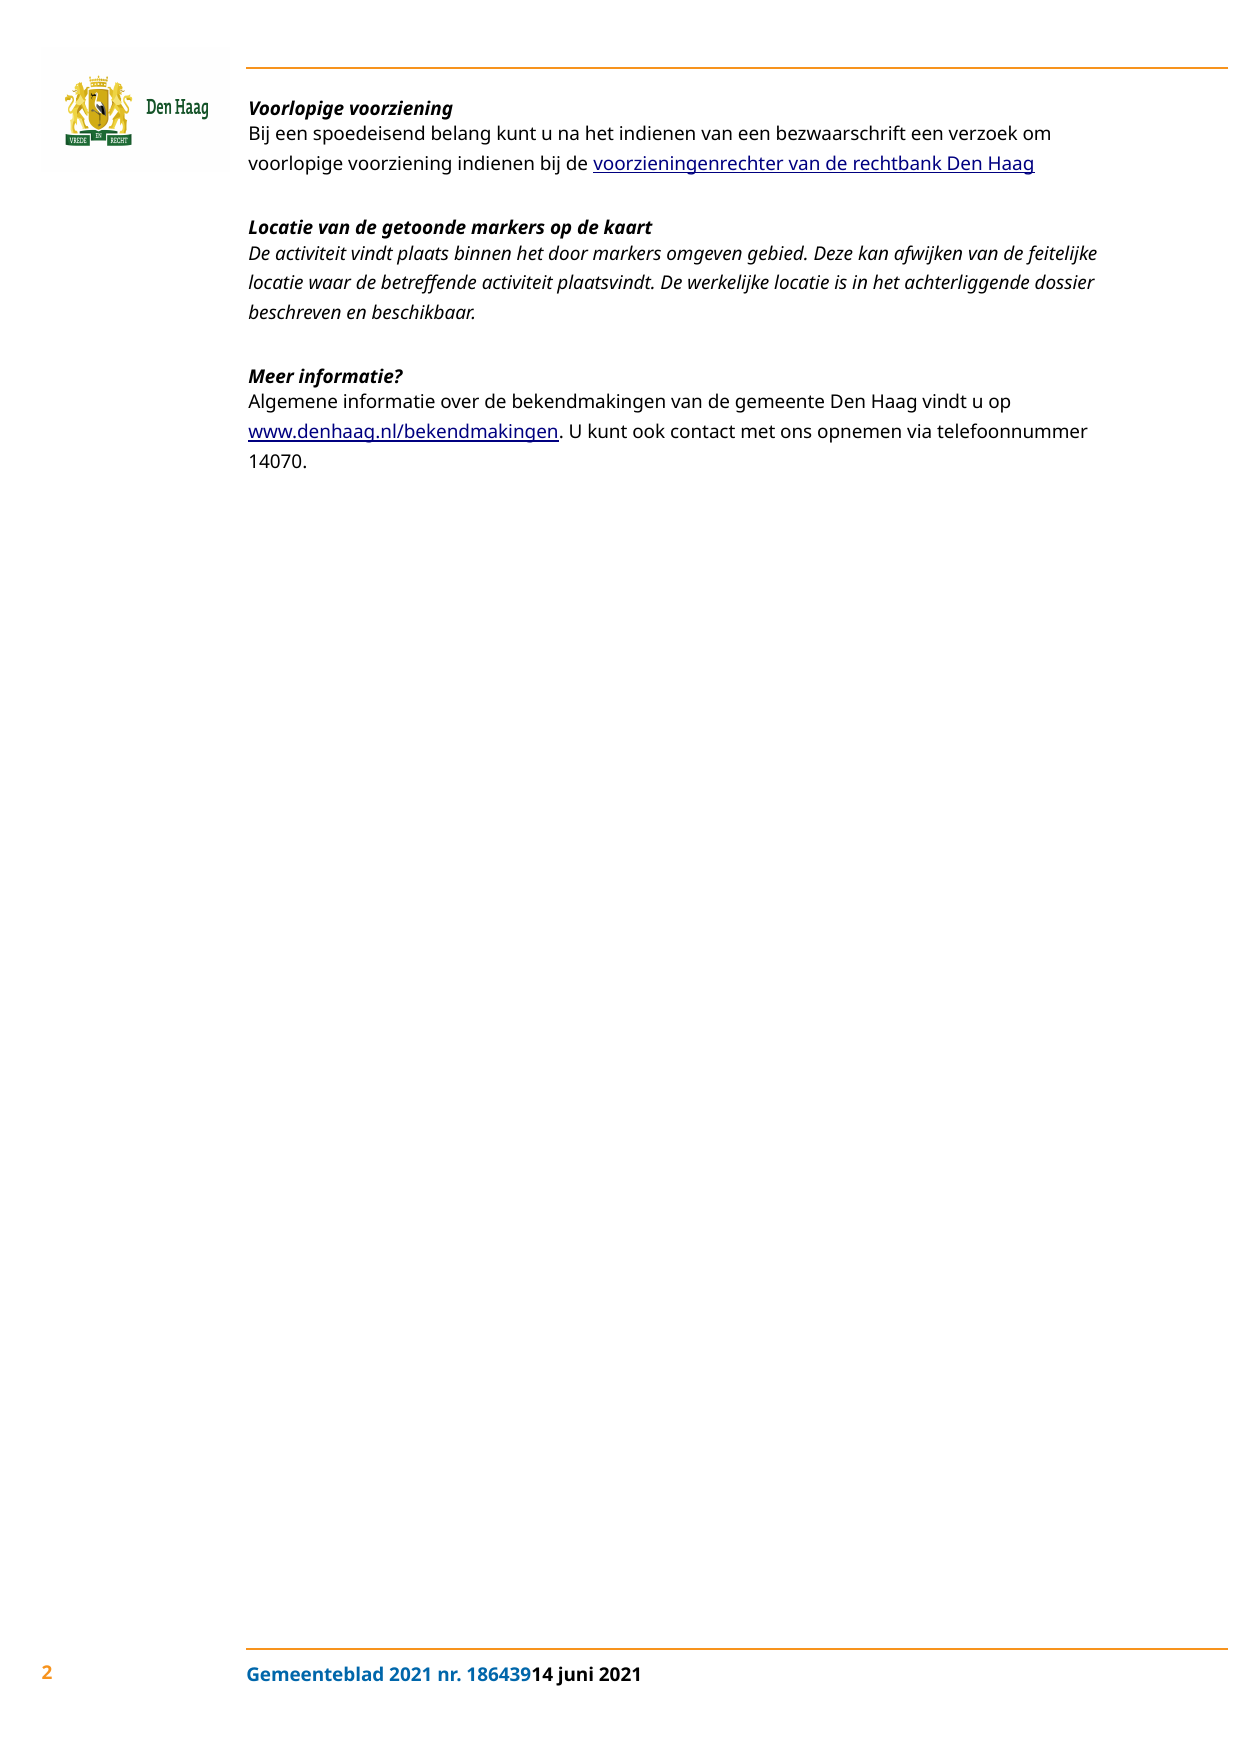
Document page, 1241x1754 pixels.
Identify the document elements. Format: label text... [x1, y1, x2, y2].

text Bij een spoedeisend belang kunt u na het indienen van een bezwaarschrift een verzoek om voorlopige voorziening indienen bij de voorzieningenrechter van de rechtbank Den Haag [248, 121, 1152, 176]
text Meer informatie? [248, 363, 1152, 389]
picture [41, 47, 231, 172]
text Algemene informatie over de bekendmakingen van de gemeente Den Haag vindt u op www.denhaag.nl/bekendmakingen. U kunt ook contact met ons opnemen via telefoonnummer 14070. [248, 389, 1152, 473]
text De activiteit vindt plaats binnen het door markers omgeven gebied. Deze kan afwijken van de feitelijke locatie waar de betreffende activiteit plaatsvindt. De werkelijke locatie is in het achterliggende dossier beschreven en beschikbaar. [248, 240, 1152, 325]
text Voorlopige voorziening [248, 95, 1152, 121]
text Locatie van de getoonde markers op de kaart [248, 214, 1152, 240]
